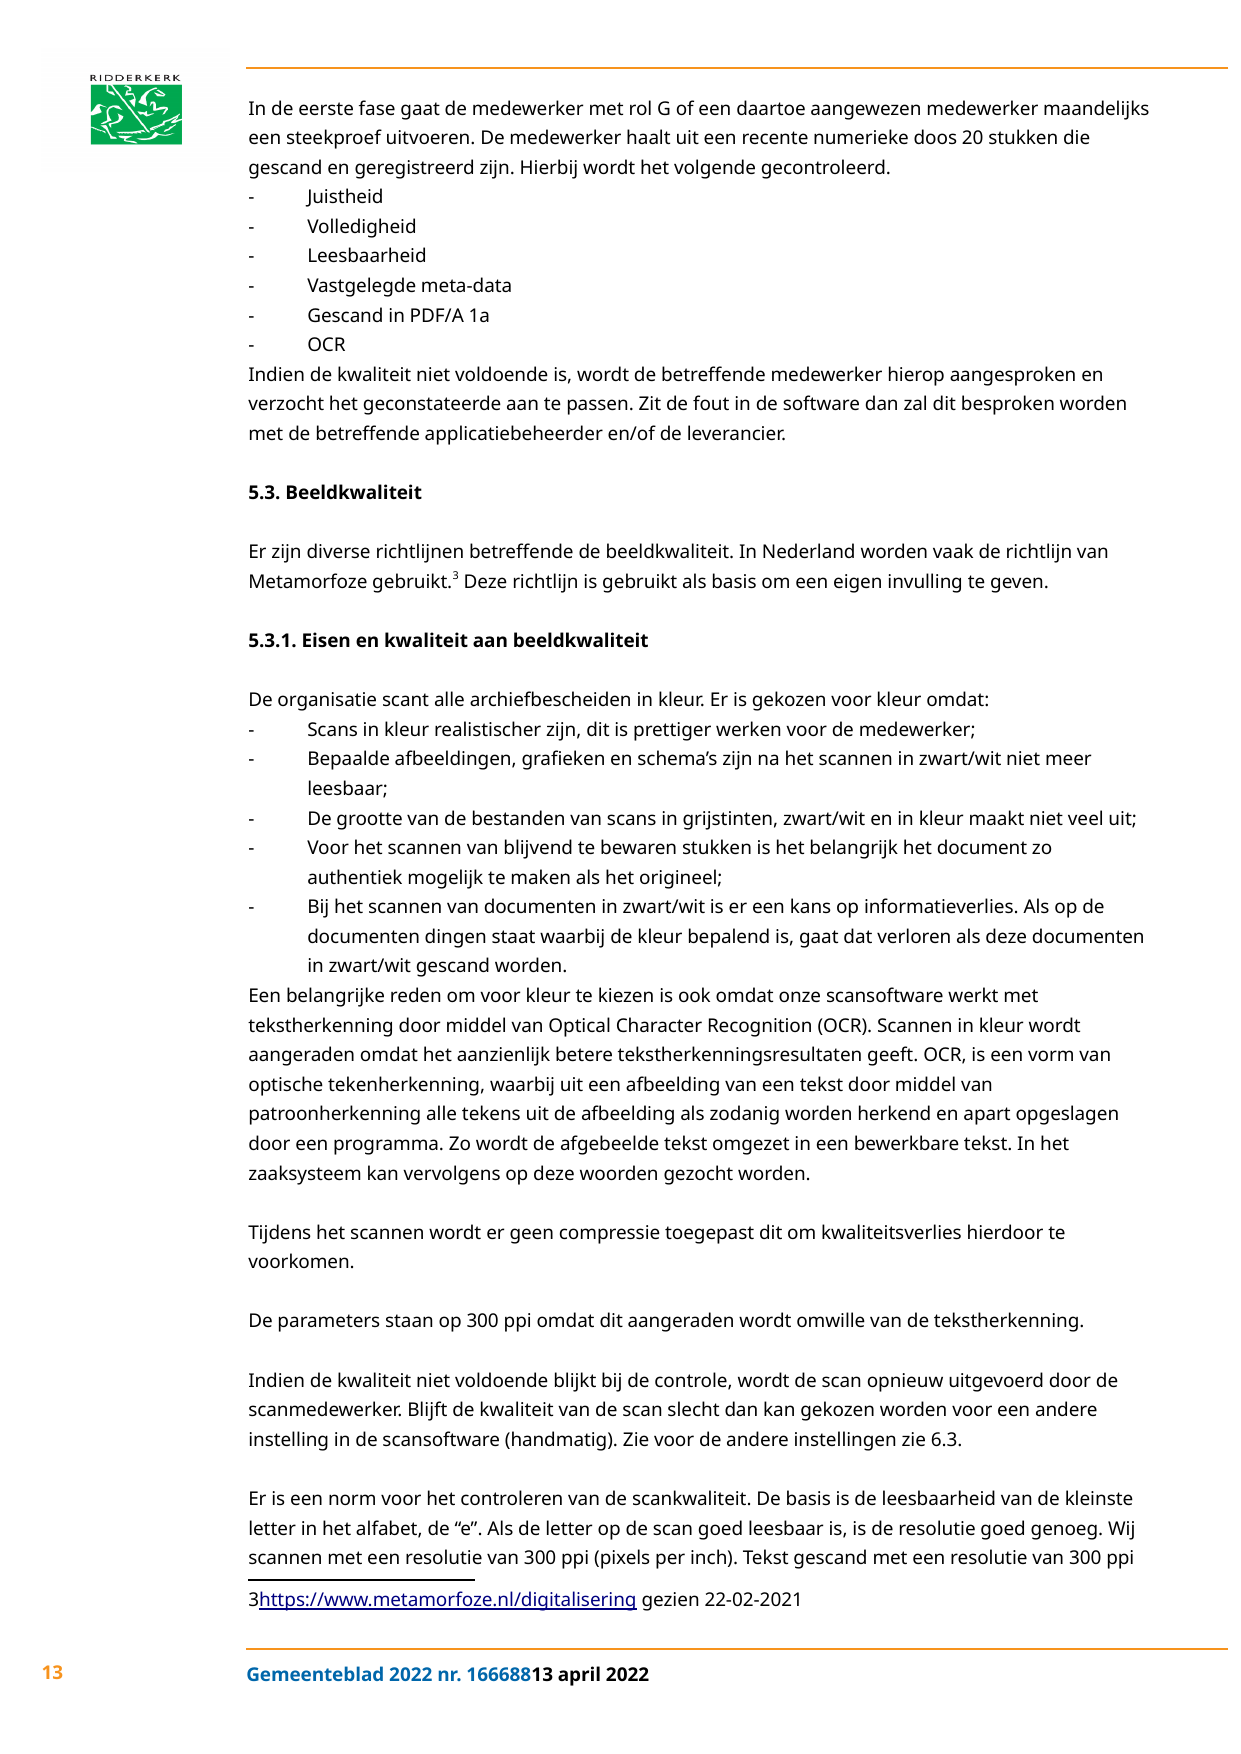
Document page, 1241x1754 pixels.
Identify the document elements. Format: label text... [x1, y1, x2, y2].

text Indien de kwaliteit niet voldoende is, wordt de betreffende medewerker hierop aangesproken en verzocht het geconstateerde aan te passen. Zit de fout in de software dan zal dit besproken worden met de betreffende applicatiebeheerder en/of de leverancier. [248, 361, 1152, 446]
list Vastgelegde meta-data [248, 272, 1152, 298]
text 5.3.1. Eisen en kwaliteit aan beeldkwaliteit [248, 627, 1152, 653]
list Bepaalde afbeeldingen, grafieken en schema’s zijn na het scannen in zwart/wit niet meer leesbaar; [248, 746, 1152, 801]
text https://www.metamorfoze.nl/digitalisering gezien 22-02-2021 [248, 1586, 1152, 1612]
list Scans in kleur realistischer zijn, dit is prettiger werken voor de medewerker; [248, 716, 1152, 742]
text Tijdens het scannen wordt er geen compressie toegepast dit om kwaliteitsverlies hierdoor te voorkomen. [248, 1219, 1152, 1274]
text Er zijn diverse richtlijnen betreffende de beeldkwaliteit. In Nederland worden vaak de richtlijn van Metamorfoze gebruikt. Deze richtlijn is gebruikt als basis om een eigen invulling te geven. [248, 538, 1152, 594]
list Volledigheid [248, 213, 1152, 239]
list Leesbaarheid [248, 243, 1152, 268]
list De grootte van de bestanden van scans in grijstinten, zwart/wit en in kleur maakt niet veel uit; [248, 805, 1152, 831]
text De organisatie scant alle archiefbescheiden in kleur. Er is gekozen voor kleur omdat: [248, 686, 1152, 712]
text 5.3. Beeldkwaliteit [248, 479, 1152, 505]
text Een belangrijke reden om voor kleur te kiezen is ook omdat onze scansoftware werkt met tekstherkenning door middel van Optical Character Recognition (OCR). Scannen in kleur wordt aangeraden omdat het aanzienlijk betere tekstherkenningsresultaten geeft. OCR, is een vorm van optische tekenherkenning, waarbij uit een afbeelding van een tekst door middel van patroonherkenning alle tekens uit de afbeelding als zodanig worden herkend en apart opgeslagen door een programma. Zo wordt de afgebeelde tekst omgezet in een bewerkbare tekst. In het zaaksysteem kan vervolgens op deze woorden gezocht worden. [248, 982, 1152, 1186]
text Er is een norm voor het controleren van de scankwaliteit. De basis is de leesbaarheid van de kleinste letter in het alfabet, de “e”. Als de letter op de scan goed leesbaar is, is de resolutie goed genoeg. Wij scannen met een resolutie van 300 ppi (pixels per inch). Tekst gescand met een resolutie van 300 ppi [248, 1485, 1152, 1570]
text Indien de kwaliteit niet voldoende blijkt bij de controle, wordt de scan opnieuw uitgevoerd door de scanmedewerker. Blijft de kwaliteit van de scan slecht dan kan gekozen worden voor een andere instelling in de scansoftware (handmatig). Zie voor de andere instellingen zie 6.3. [248, 1367, 1152, 1452]
list Juistheid [248, 183, 1152, 209]
picture [41, 47, 231, 172]
list Bij het scannen van documenten in zwart/wit is er een kans op informatieverlies. Als op de documenten dingen staat waarbij de kleur bepalend is, gaat dat verloren als deze documenten in zwart/wit gescand worden. [248, 893, 1152, 978]
text In de eerste fase gaat de medewerker met rol G of een daartoe aangewezen medewerker maandelijks een steekproef uitvoeren. De medewerker haalt uit een recente numerieke doos 20 stukken die gescand en geregistreerd zijn. Hierbij wordt het volgende gecontroleerd. [248, 95, 1152, 180]
list Voor het scannen van blijvend te bewaren stukken is het belangrijk het document zo authentiek mogelijk te maken als het origineel; [248, 834, 1152, 890]
text De parameters staan op 300 ppi omdat dit aangeraden wordt omwille van de tekstherkenning. [248, 1308, 1152, 1333]
list OCR [248, 331, 1152, 357]
list Gescand in PDF/A 1a [248, 302, 1152, 328]
